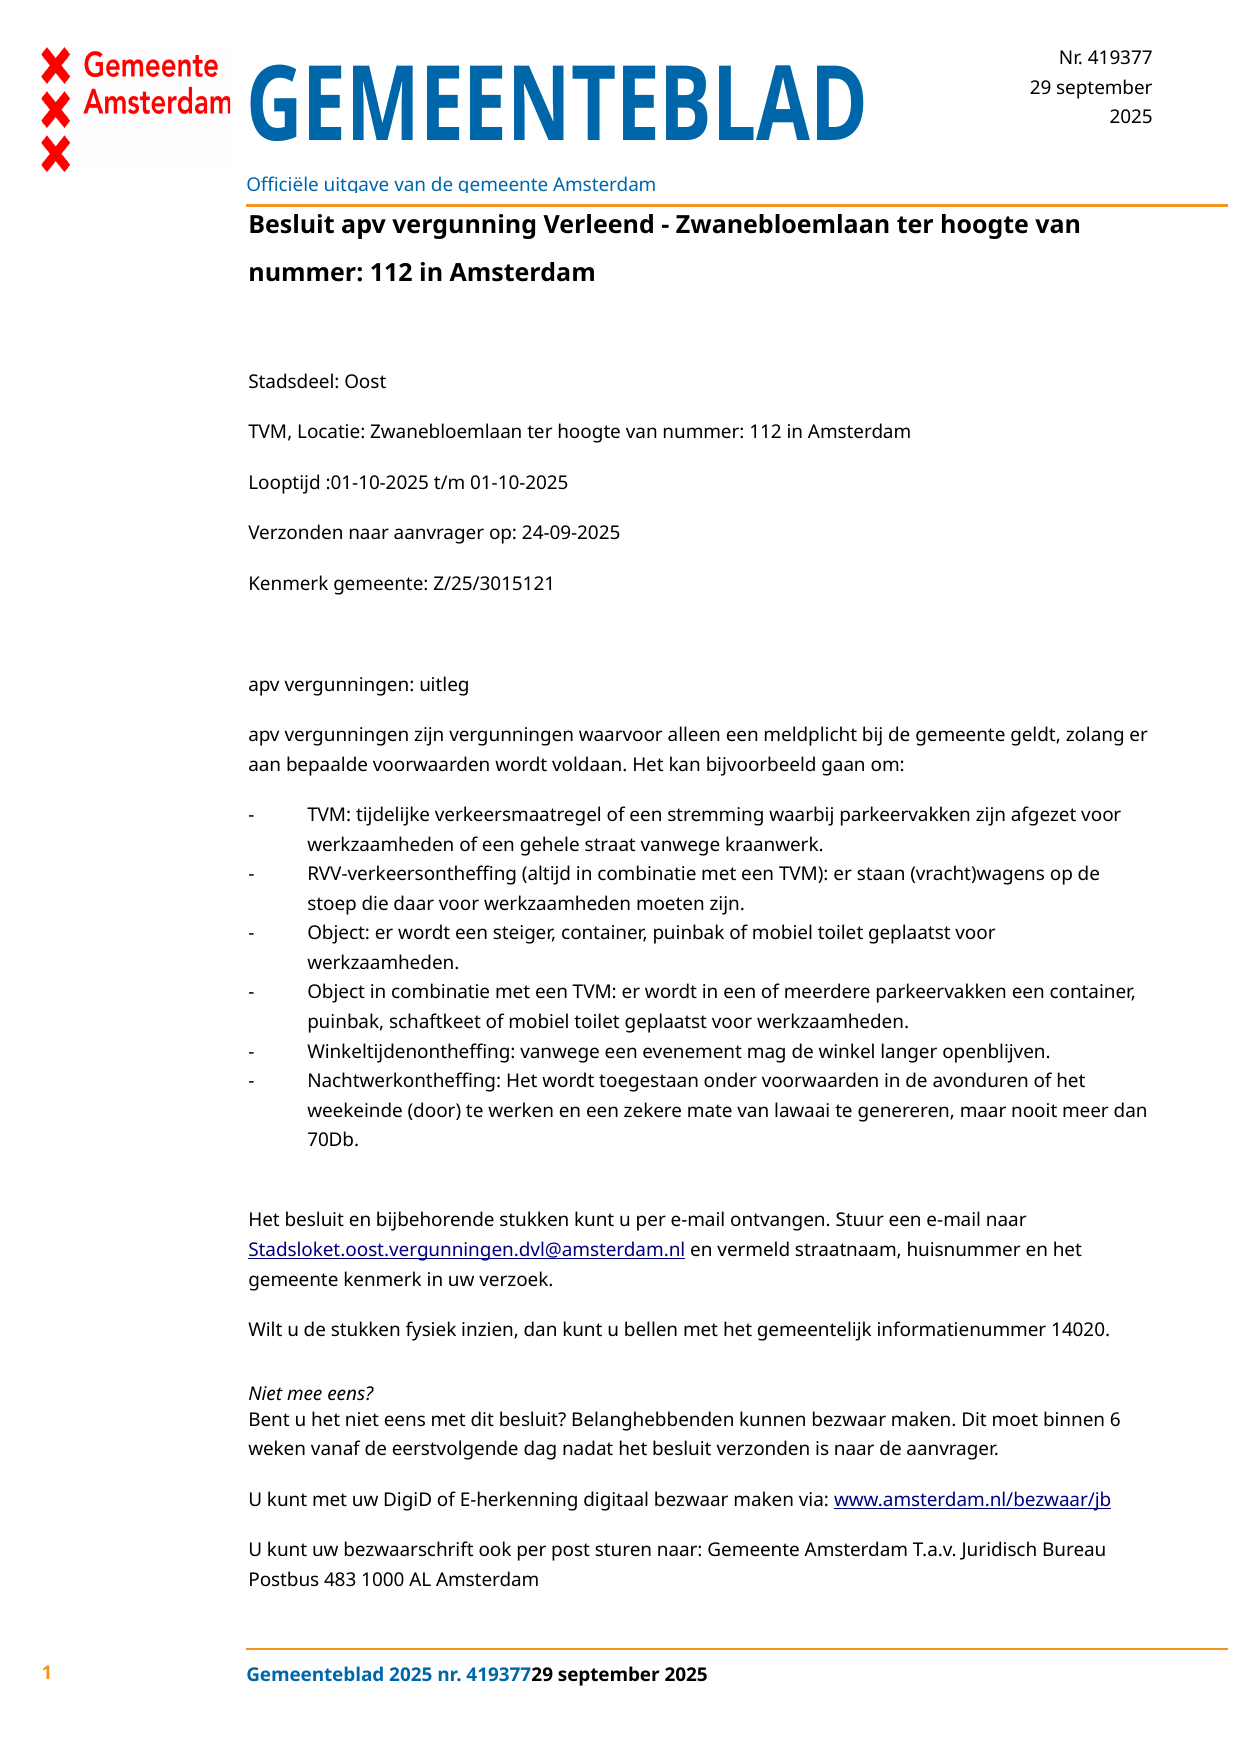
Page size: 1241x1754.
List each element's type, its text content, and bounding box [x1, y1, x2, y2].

text U kunt uw bezwaarschrift ook per post sturen naar: Gemeente Amsterdam T.a.v. Juridisch Bureau Postbus 483 1000 AL Amsterdam [248, 1536, 1152, 1592]
list TVM: tijdelijke verkeersmaatregel of een stremming waarbij parkeervakken zijn afgezet voor werkzaamheden of een gehele straat vanwege kraanwerk. [248, 801, 1152, 857]
text Bent u het niet eens met dit besluit? Belanghebbenden kunnen bezwaar maken. Dit moet binnen 6 weken vanaf de eerstvolgende dag nadat het besluit verzonden is naar de aanvrager. [248, 1406, 1152, 1461]
text Niet mee eens? [248, 1380, 1152, 1406]
text Stadsdeel: Oost [248, 368, 1152, 394]
list Nachtwerkontheffing: Het wordt toegestaan onder voorwaarden in de avonduren of het weekeinde (door) te werken en een zekere mate van lawaai te genereren, maar nooit meer dan 70Db. [248, 1067, 1152, 1152]
text Verzonden naar aanvrager op: 24-09-2025 [248, 519, 1152, 545]
list RVV-verkeersontheffing (altijd in combinatie met een TVM): er staan (vracht)wagens op de stoep die daar voor werkzaamheden moeten zijn. [248, 860, 1152, 916]
text Looptijd :01-10-2025 t/m 01-10-2025 [248, 469, 1152, 495]
list Object: er wordt een steiger, container, puinbak of mobiel toilet geplaatst voor werkzaamheden. [248, 919, 1152, 975]
text apv vergunningen: uitleg [248, 671, 1152, 697]
text Besluit apv vergunning Verleend - Zwanebloemlaan ter hoogte van nummer: 112 in Amsterdam [248, 207, 1152, 288]
text U kunt met uw DigiD of E-herkenning digitaal bezwaar maken via: www.amsterdam.nl/bezwaar/jb [248, 1486, 1152, 1512]
text Wilt u de stukken fysiek inzien, dan kunt u bellen met het gemeentelijk informatienummer 14020. [248, 1316, 1152, 1342]
text Kenmerk gemeente: Z/25/3015121 [248, 570, 1152, 596]
text Het besluit en bijbehorende stukken kunt u per e-mail ontvangen. Stuur een e-mail naar Stadsloket.oost.vergunningen.dvl@amsterdam.nl en vermeld straatnaam, huisnummer en het gemeente kenmerk in uw verzoek. [248, 1207, 1152, 1292]
picture [41, 47, 231, 172]
list Object in combinatie met een TVM: er wordt in een of meerdere parkeervakken een container, puinbak, schaftkeet of mobiel toilet geplaatst voor werkzaamheden. [248, 979, 1152, 1034]
text apv vergunningen zijn vergunningen waarvoor alleen een meldplicht bij de gemeente geldt, zolang er aan bepaalde voorwaarden wordt voldaan. Het kan bijvoorbeeld gaan om: [248, 721, 1152, 777]
text TVM, Locatie: Zwanebloemlaan ter hoogte van nummer: 112 in Amsterdam [248, 419, 1152, 444]
list Winkeltijdenontheffing: vanwege een evenement mag de winkel langer openblijven. [248, 1038, 1152, 1064]
